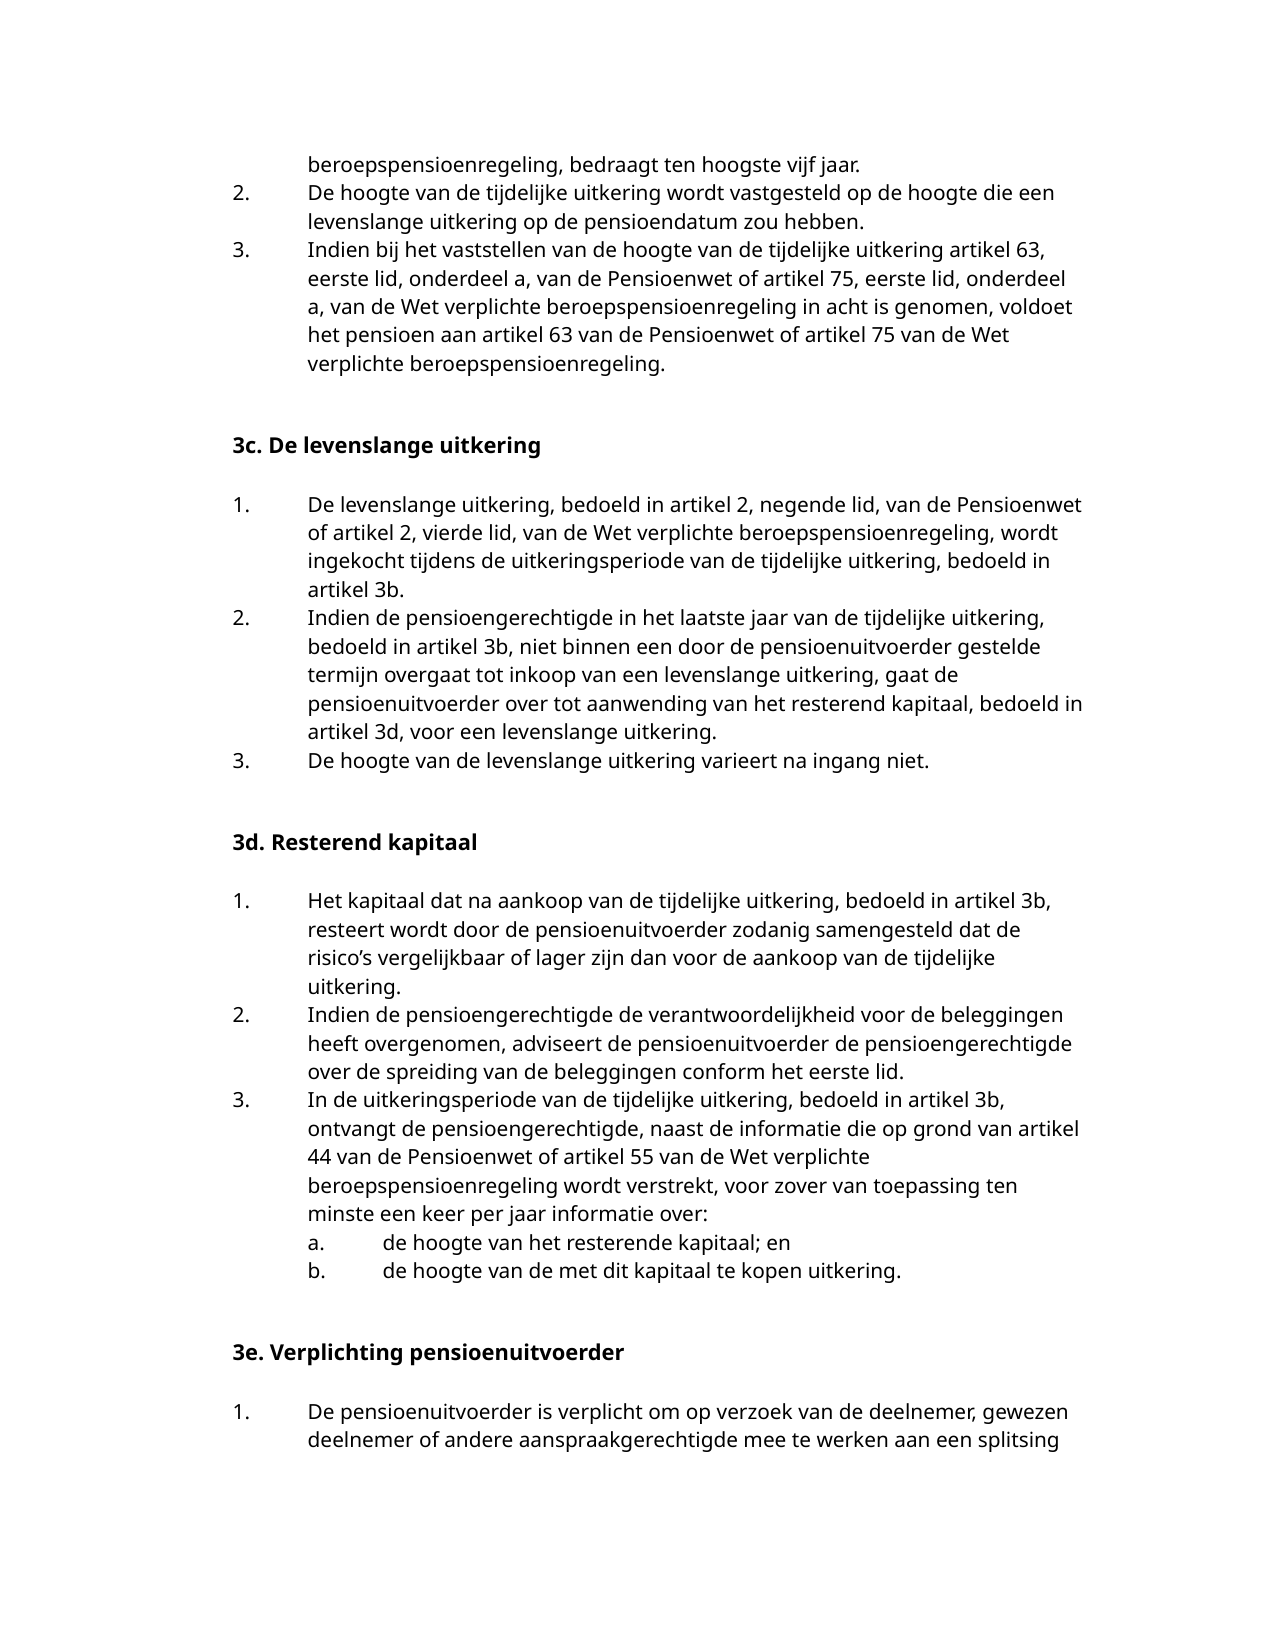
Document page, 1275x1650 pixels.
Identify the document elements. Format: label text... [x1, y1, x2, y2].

subtitle 3c. De levenslange uitkering [232, 430, 1087, 460]
list de hoogte van de met dit kapitaal te kopen uitkering. [307, 1256, 1087, 1284]
list Indien bij het vaststellen van de hoogte van de tijdelijke uitkering artikel 63, eerste lid, onderdeel a, van de Pensioenwet of artikel 75, eerste lid, onderdeel a, van de Wet verplichte beroepspensioenregeling in acht is genomen, voldoet het pensioen aan artikel 63 van de Pensioenwet of artikel 75 van de Wet verplichte beroepspensioenregeling. [232, 235, 1087, 377]
list beroepspensioenregeling, bedraagt ten hoogste vijf jaar. [232, 150, 1087, 178]
list De hoogte van de tijdelijke uitkering wordt vastgesteld op de hoogte die een levenslange uitkering op de pensioendatum zou hebben. [232, 178, 1087, 235]
list De levenslange uitkering, bedoeld in artikel 2, negende lid, van de Pensioenwet of artikel 2, vierde lid, van de Wet verplichte beroepspensioenregeling, wordt ingekocht tijdens de uitkeringsperiode van de tijdelijke uitkering, bedoeld in artikel 3b. [232, 490, 1087, 603]
subtitle 3d. Resterend kapitaal [232, 827, 1087, 856]
list de hoogte van het resterende kapitaal; en [307, 1228, 1087, 1256]
list Indien de pensioengerechtigde de verantwoordelijkheid voor de beleggingen heeft overgenomen, adviseert de pensioenuitvoerder de pensioengerechtigde over de spreiding van de beleggingen conform het eerste lid. [232, 1000, 1087, 1086]
subtitle 3e. Verplichting pensioenuitvoerder [232, 1337, 1087, 1367]
list De hoogte van de levenslange uitkering varieert na ingang niet. [232, 746, 1087, 774]
list Indien de pensioengerechtigde in het laatste jaar van de tijdelijke uitkering, bedoeld in artikel 3b, niet binnen een door de pensioenuitvoerder gestelde termijn overgaat tot inkoop van een levenslange uitkering, gaat de pensioenuitvoerder over tot aanwending van het resterend kapitaal, bedoeld in artikel 3d, voor een levenslange uitkering. [232, 603, 1087, 746]
list Het kapitaal dat na aankoop van de tijdelijke uitkering, bedoeld in artikel 3b, resteert wordt door de pensioenuitvoerder zodanig samengesteld dat de risico’s vergelijkbaar of lager zijn dan voor de aankoop van de tijdelijke uitkering. [232, 886, 1087, 1000]
list De pensioenuitvoerder is verplicht om op verzoek van de deelnemer, gewezen deelnemer of andere aanspraakgerechtigde mee te werken aan een splitsing [232, 1397, 1087, 1454]
list In de uitkeringsperiode van de tijdelijke uitkering, bedoeld in artikel 3b, ontvangt de pensioengerechtigde, naast de informatie die op grond van artikel 44 van de Pensioenwet of artikel 55 van de Wet verplichte beroepspensioenregeling wordt verstrekt, voor zover van toepassing ten minste een keer per jaar informatie over: [232, 1086, 1087, 1228]
